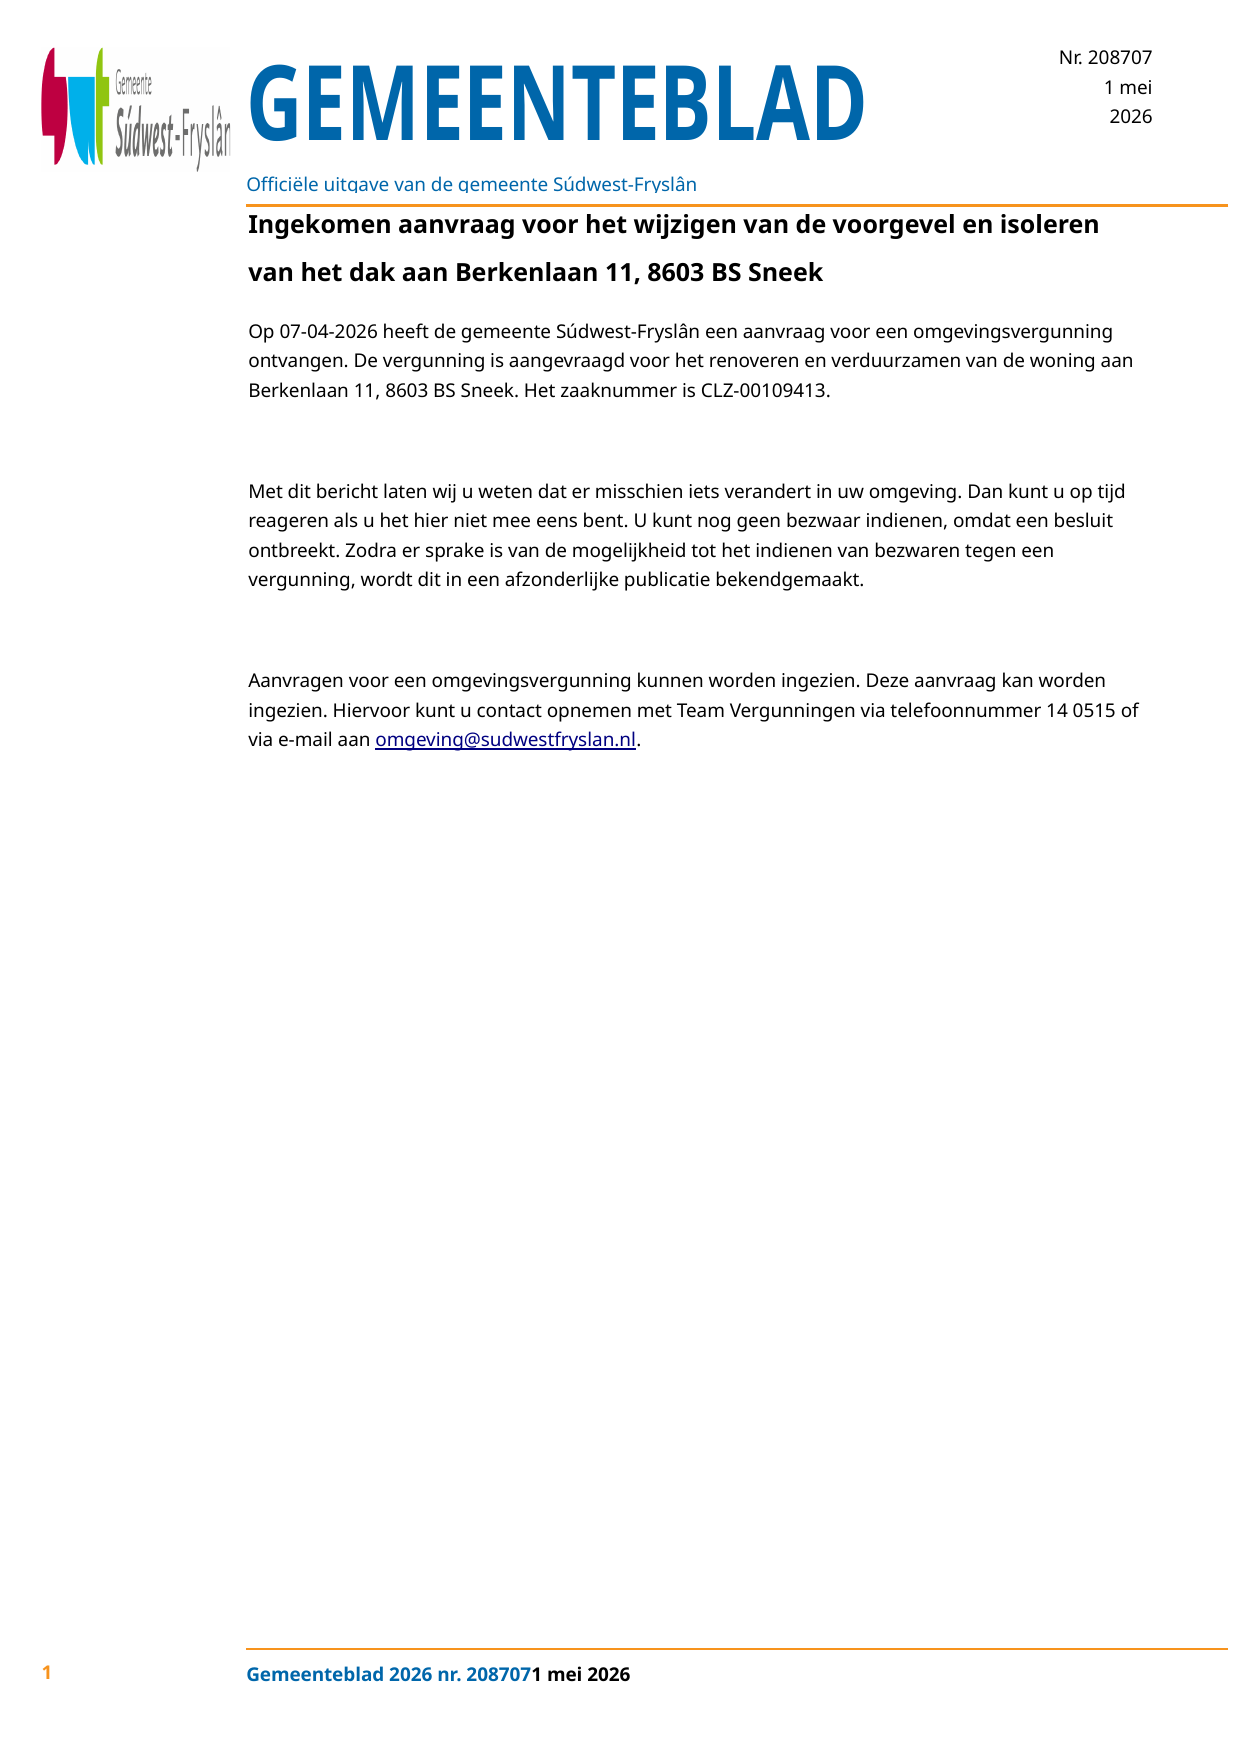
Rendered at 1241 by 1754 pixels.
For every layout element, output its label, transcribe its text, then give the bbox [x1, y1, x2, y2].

text Aanvragen voor een omgevingsvergunning kunnen worden ingezien. Deze aanvraag kan worden ingezien. Hiervoor kunt u contact opnemen met Team Vergunningen via telefoonnummer 14 0515 of via e-mail aan omgeving@sudwestfryslan.nl. [248, 667, 1152, 752]
picture [41, 47, 231, 172]
text Met dit bericht laten wij u weten dat er misschien iets verandert in uw omgeving. Dan kunt u op tijd reageren als u het hier niet mee eens bent. U kunt nog geen bezwaar indienen, omdat een besluit ontbreekt. Zodra er sprake is van de mogelijkheid tot het indienen van bezwaren tegen een vergunning, wordt dit in een afzonderlijke publicatie bekendgemaakt. [248, 478, 1152, 592]
text Ingekomen aanvraag voor het wijzigen van de voorgevel en isoleren van het dak aan Berkenlaan 11, 8603 BS Sneek [248, 207, 1152, 288]
text Op 07-04-2026 heeft de gemeente Súdwest-Fryslân een aanvraag voor een omgevingsvergunning ontvangen. De vergunning is aangevraagd voor het renoveren en verduurzamen van de woning aan Berkenlaan 11, 8603 BS Sneek. Het zaaknummer is CLZ-00109413. [248, 318, 1152, 403]
